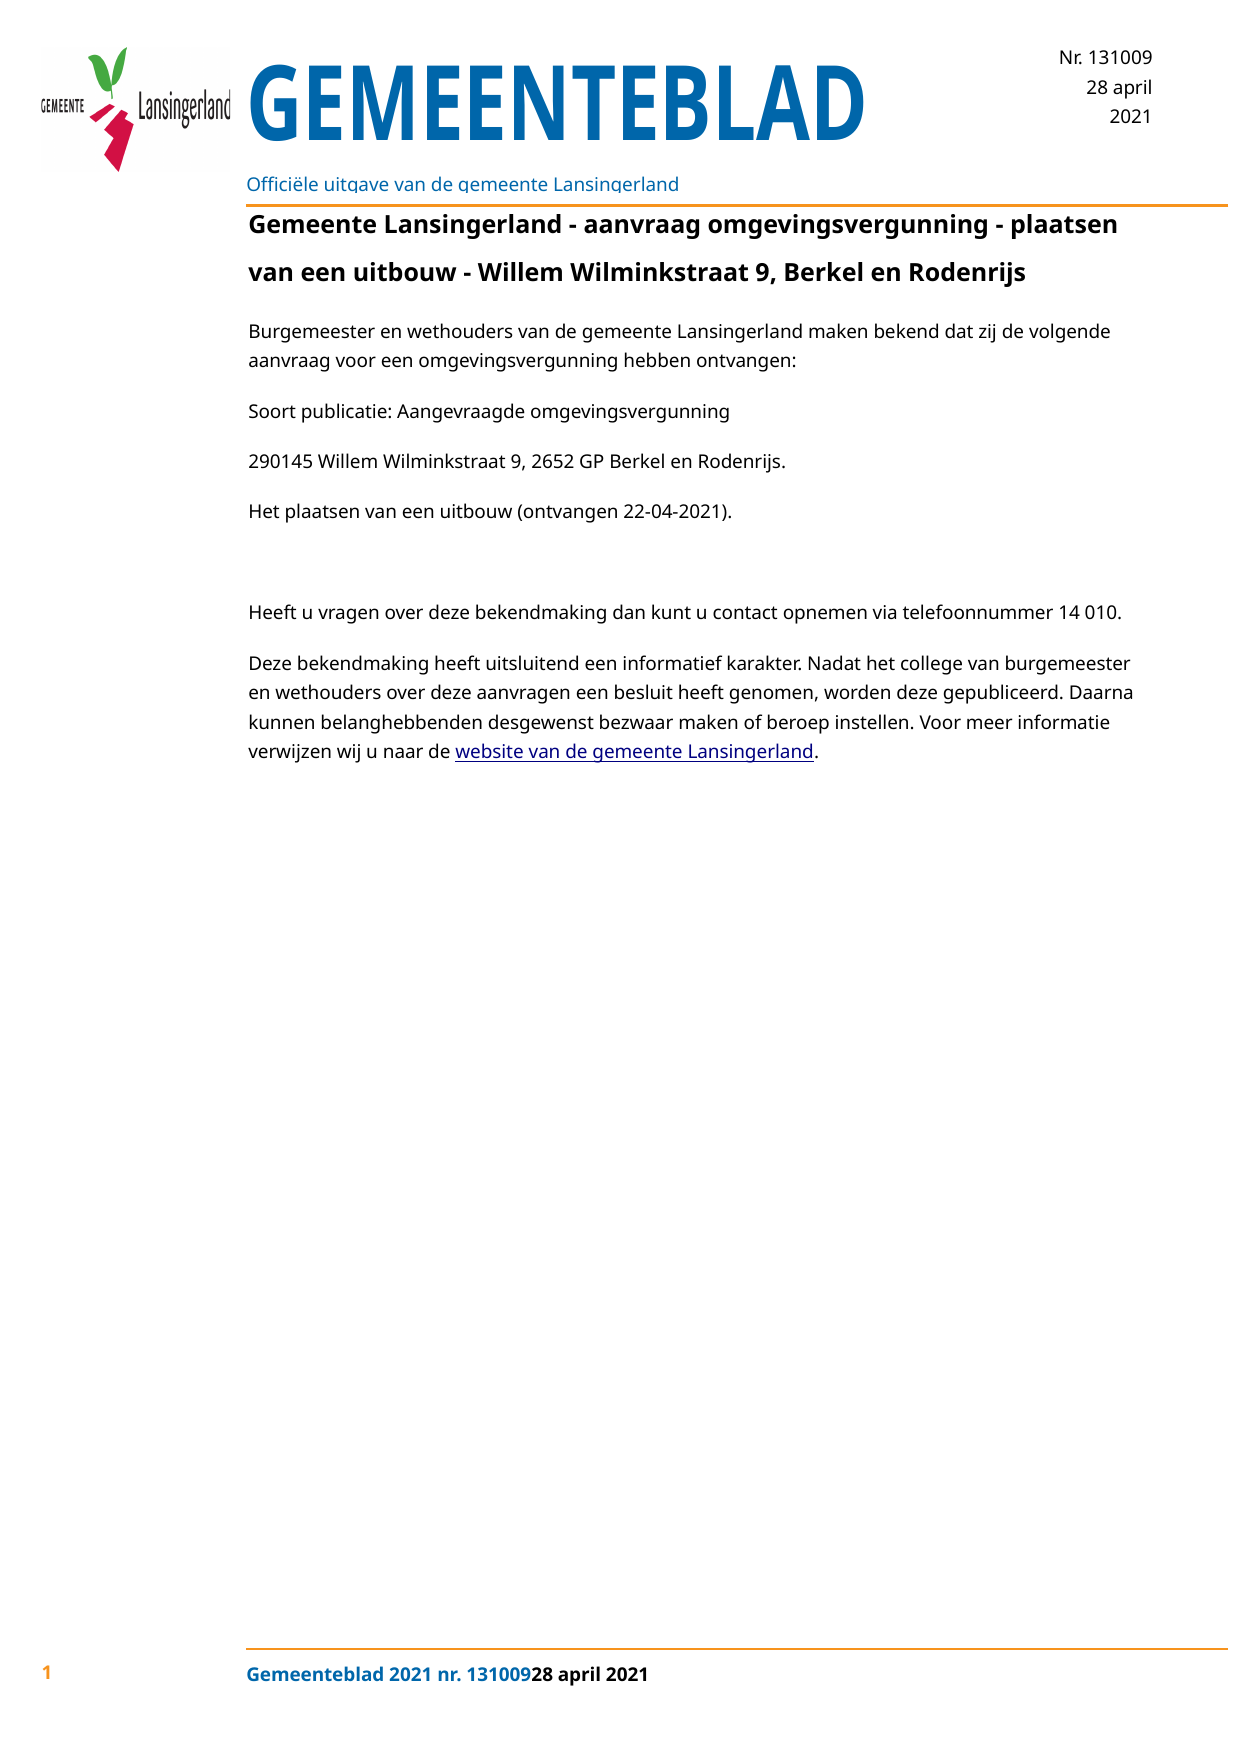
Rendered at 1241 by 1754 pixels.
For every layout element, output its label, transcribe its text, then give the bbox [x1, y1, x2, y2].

text Heeft u vragen over deze bekendmaking dan kunt u contact opnemen via telefoonnummer 14 010. [248, 599, 1152, 625]
text Deze bekendmaking heeft uitsluitend een informatief karakter. Nadat het college van burgemeester en wethouders over deze aanvragen een besluit heeft genomen, worden deze gepubliceerd. Daarna kunnen belanghebbenden desgewenst bezwaar maken of beroep instellen. Voor meer informatie verwijzen wij u naar de website van de gemeente Lansingerland. [248, 650, 1152, 764]
text Burgemeester en wethouders van de gemeente Lansingerland maken bekend dat zij de volgende aanvraag voor een omgevingsvergunning hebben ontvangen: [248, 318, 1152, 373]
text Soort publicatie: Aangevraagde omgevingsvergunning [248, 398, 1152, 424]
text 290145 Willem Wilminkstraat 9, 2652 GP Berkel en Rodenrijs. [248, 448, 1152, 474]
picture [41, 47, 231, 172]
text Het plaatsen van een uitbouw (ontvangen 22-04-2021). [248, 499, 1152, 524]
text Gemeente Lansingerland - aanvraag omgevingsvergunning - plaatsen van een uitbouw - Willem Wilminkstraat 9, Berkel en Rodenrijs [248, 207, 1152, 288]
